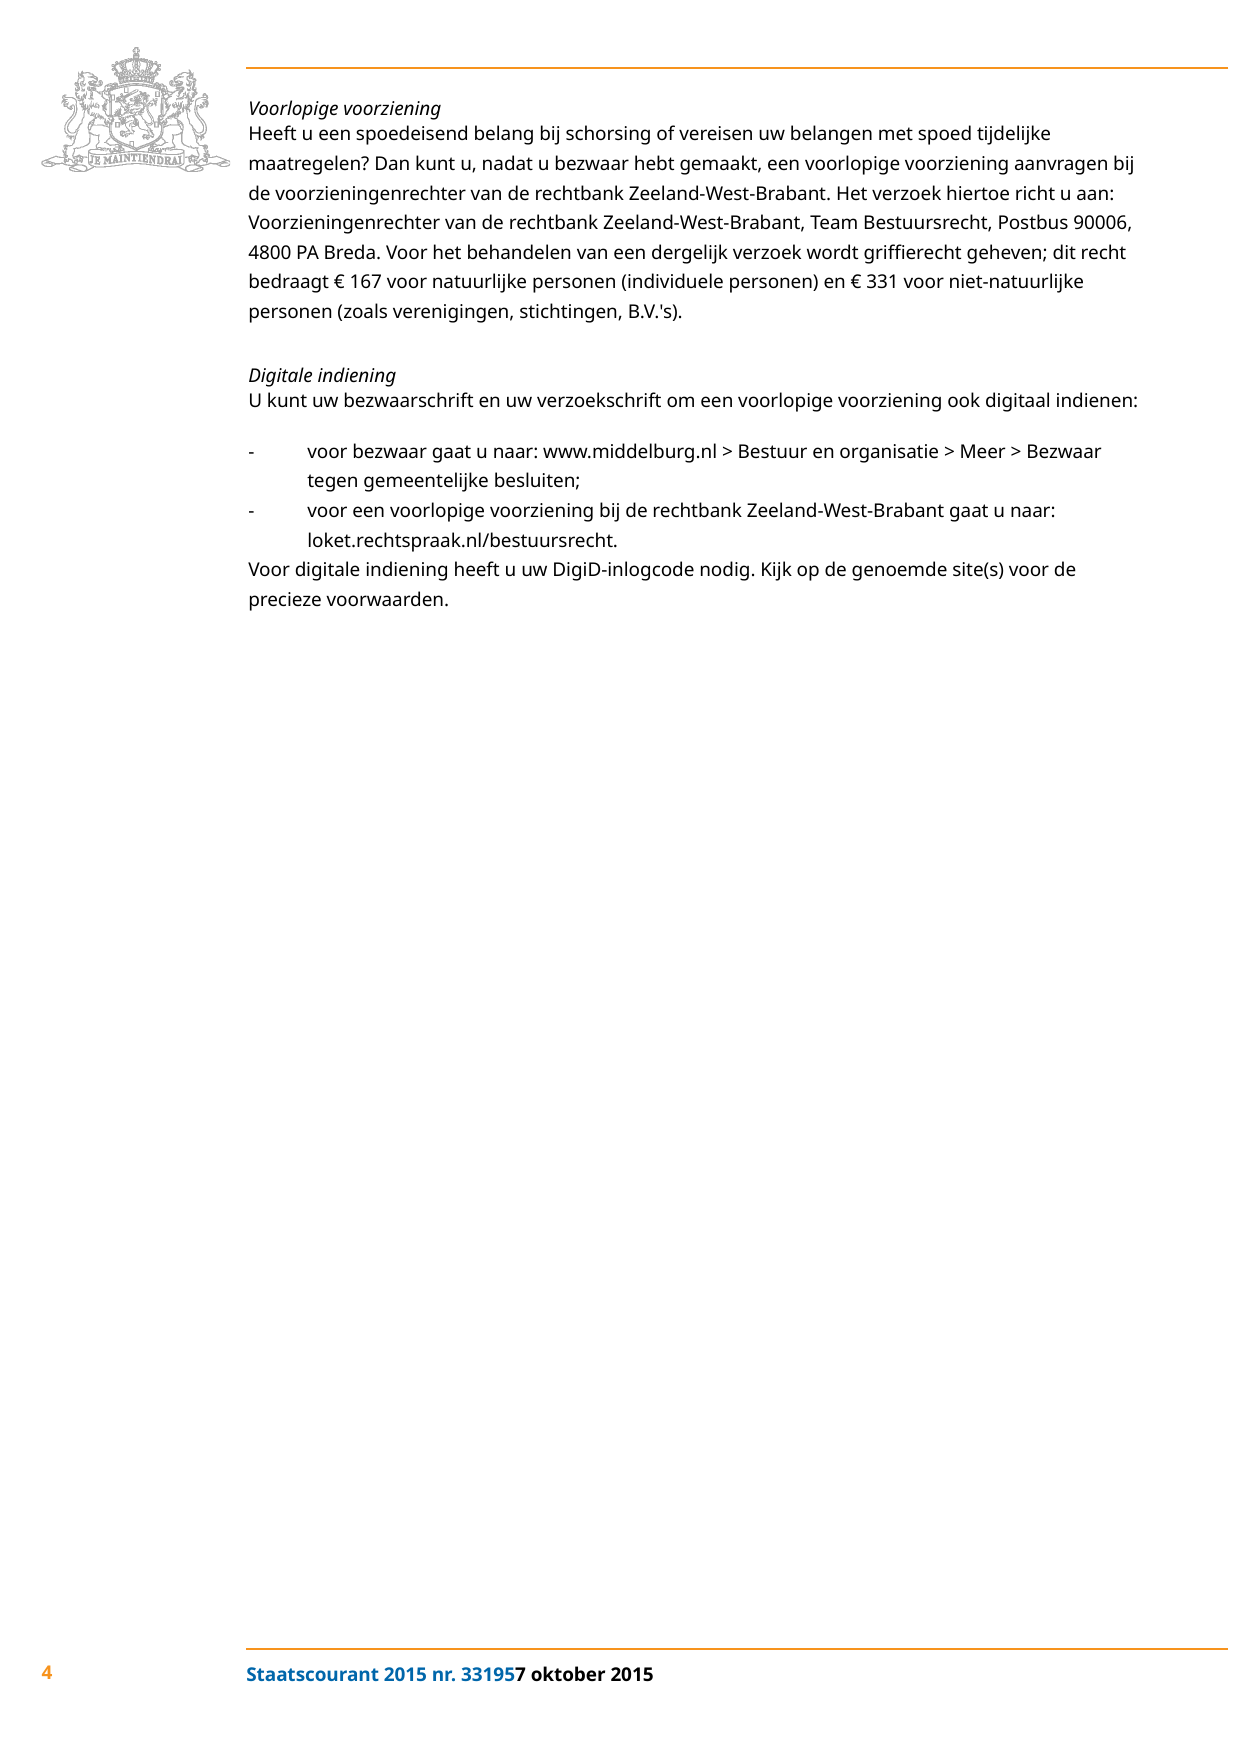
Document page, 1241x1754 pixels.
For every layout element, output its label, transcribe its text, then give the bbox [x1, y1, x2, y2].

list voor bezwaar gaat u naar: www.middelburg.nl > Bestuur en organisatie > Meer > Bezwaar tegen gemeentelijke besluiten; [248, 438, 1152, 493]
text U kunt uw bezwaarschrift en uw verzoekschrift om een voorlopige voorziening ook digitaal indienen: [248, 388, 1152, 413]
picture [41, 47, 231, 172]
text Digitale indiening [248, 362, 1152, 388]
list voor een voorlopige voorziening bij de rechtbank Zeeland-West-Brabant gaat u naar: [248, 497, 1152, 523]
text Voor digitale indiening heeft u uw DigiD-inlogcode nodig. Kijk op de genoemde site(s) voor de precieze voorwaarden. [248, 556, 1152, 612]
text Voorlopige voorziening [248, 95, 1152, 121]
list loket.rechtspraak.nl/bestuursrecht. [248, 527, 1152, 553]
text Heeft u een spoedeisend belang bij schorsing of vereisen uw belangen met spoed tijdelijke maatregelen? Dan kunt u, nadat u bezwaar hebt gemaakt, een voorlopige voorziening aanvragen bij de voorzieningenrechter van de rechtbank Zeeland-West-Brabant. Het verzoek hiertoe richt u aan: Voorzieningenrechter van de rechtbank Zeeland-West-Brabant, Team Bestuursrecht, Postbus 90006, 4800 PA Breda. Voor het behandelen van een dergelijk verzoek wordt griffierecht geheven; dit recht bedraagt € 167 voor natuurlijke personen (individuele personen) en € 331 voor niet-natuurlijke personen (zoals verenigingen, stichtingen, B.V.'s). [248, 121, 1152, 324]
